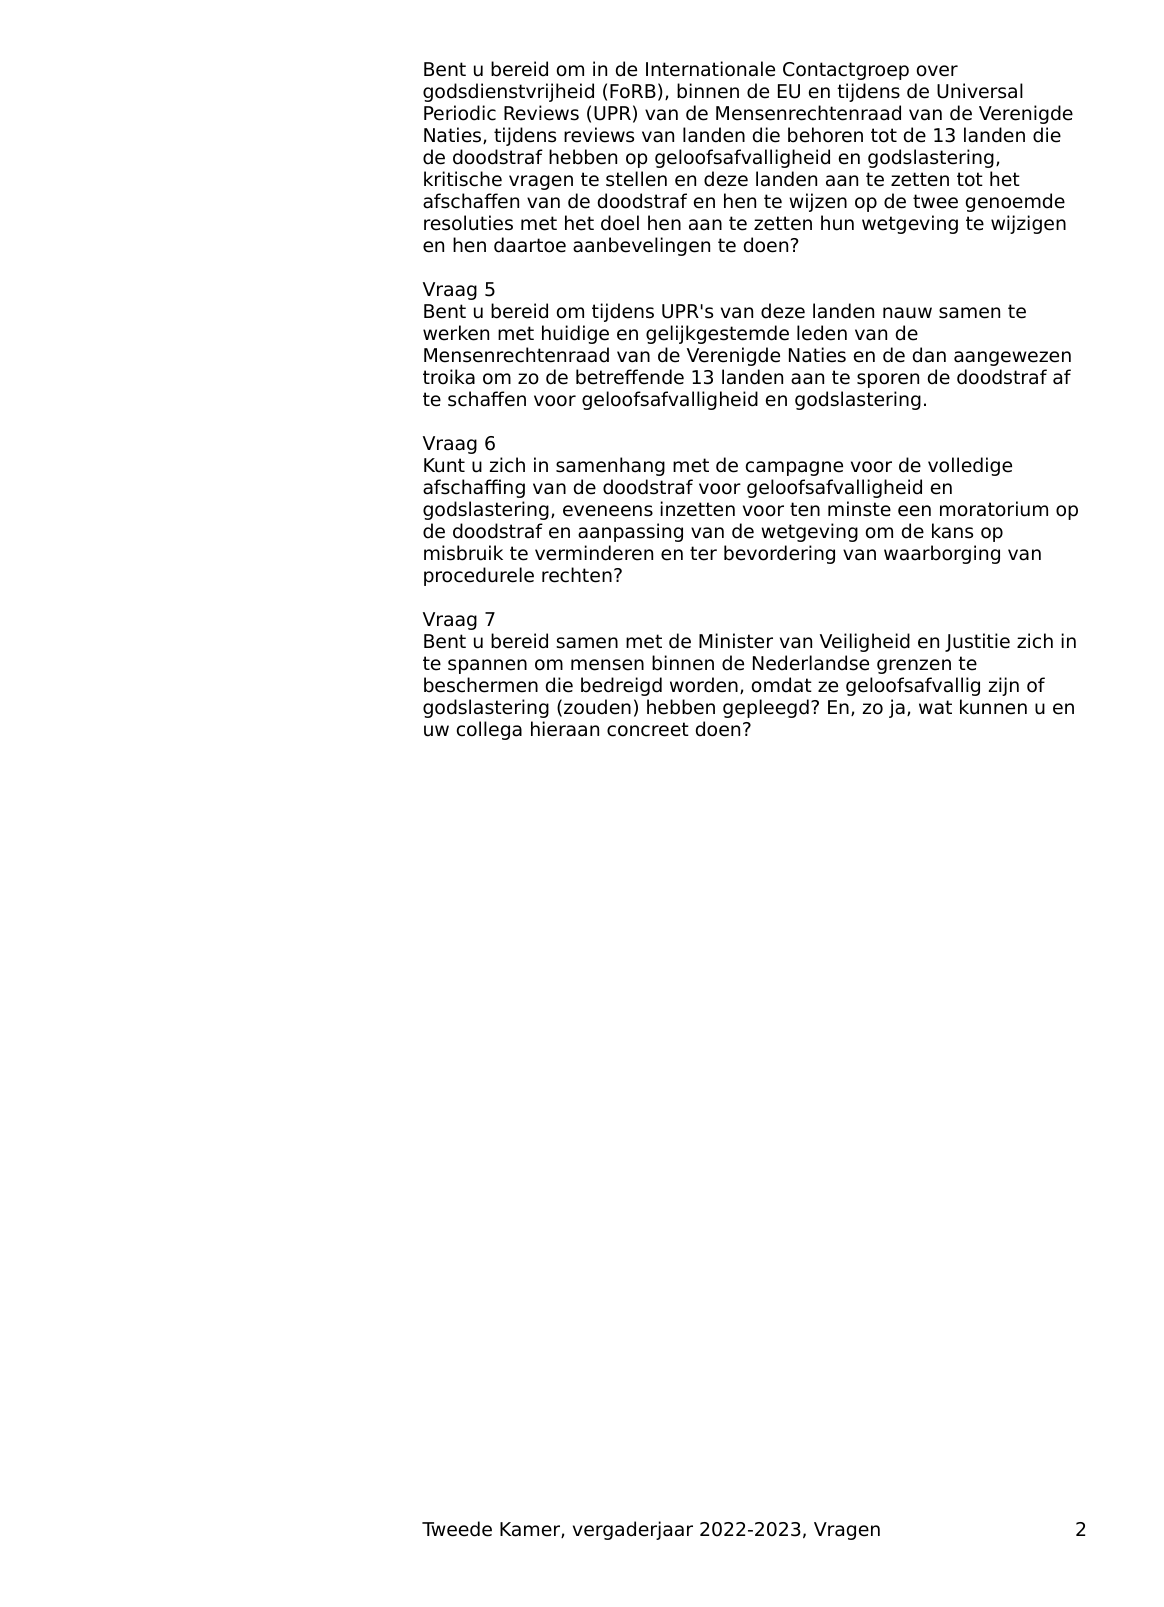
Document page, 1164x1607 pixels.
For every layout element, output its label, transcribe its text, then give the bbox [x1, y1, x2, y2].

text Kunt u zich in samenhang met de campagne voor de volledige afschaffing van de doodstraf voor geloofsafvalligheid en godslastering, eveneens inzetten voor ten minste een moratorium op de doodstraf en aanpassing van de wetgeving om de kans op misbruik te verminderen en ter bevordering van waarborging van procedurele rechten? [422, 455, 1087, 587]
text Bent u bereid samen met de Minister van Veiligheid en Justitie zich in te spannen om mensen binnen de Nederlandse grenzen te beschermen die bedreigd worden, omdat ze geloofsafvallig zijn of godslastering (zouden) hebben gepleegd? En, zo ja, wat kunnen u en uw collega hieraan concreet doen? [422, 631, 1087, 741]
text Vraag 5 [422, 279, 1087, 301]
text Vraag 6 [422, 433, 1087, 455]
text Bent u bereid om in de Internationale Contactgroep over godsdienstvrijheid (FoRB), binnen de EU en tijdens de Universal Periodic Reviews (UPR) van de Mensenrechtenraad van de Verenigde Naties, tijdens reviews van landen die behoren tot de 13 landen die de doodstraf hebben op geloofsafvalligheid en godslastering, kritische vragen te stellen en deze landen aan te zetten tot het afschaffen van de doodstraf en hen te wijzen op de twee genoemde resoluties met het doel hen aan te zetten hun wetgeving te wijzigen en hen daartoe aanbevelingen te doen? [422, 59, 1087, 257]
text Vraag 7 [422, 609, 1087, 631]
text Bent u bereid om tijdens UPR's van deze landen nauw samen te werken met huidige en gelijkgestemde leden van de Mensenrechtenraad van de Verenigde Naties en de dan aangewezen troika om zo de betreffende 13 landen aan te sporen de doodstraf af te schaffen voor geloofsafvalligheid en godslastering. [422, 301, 1087, 411]
